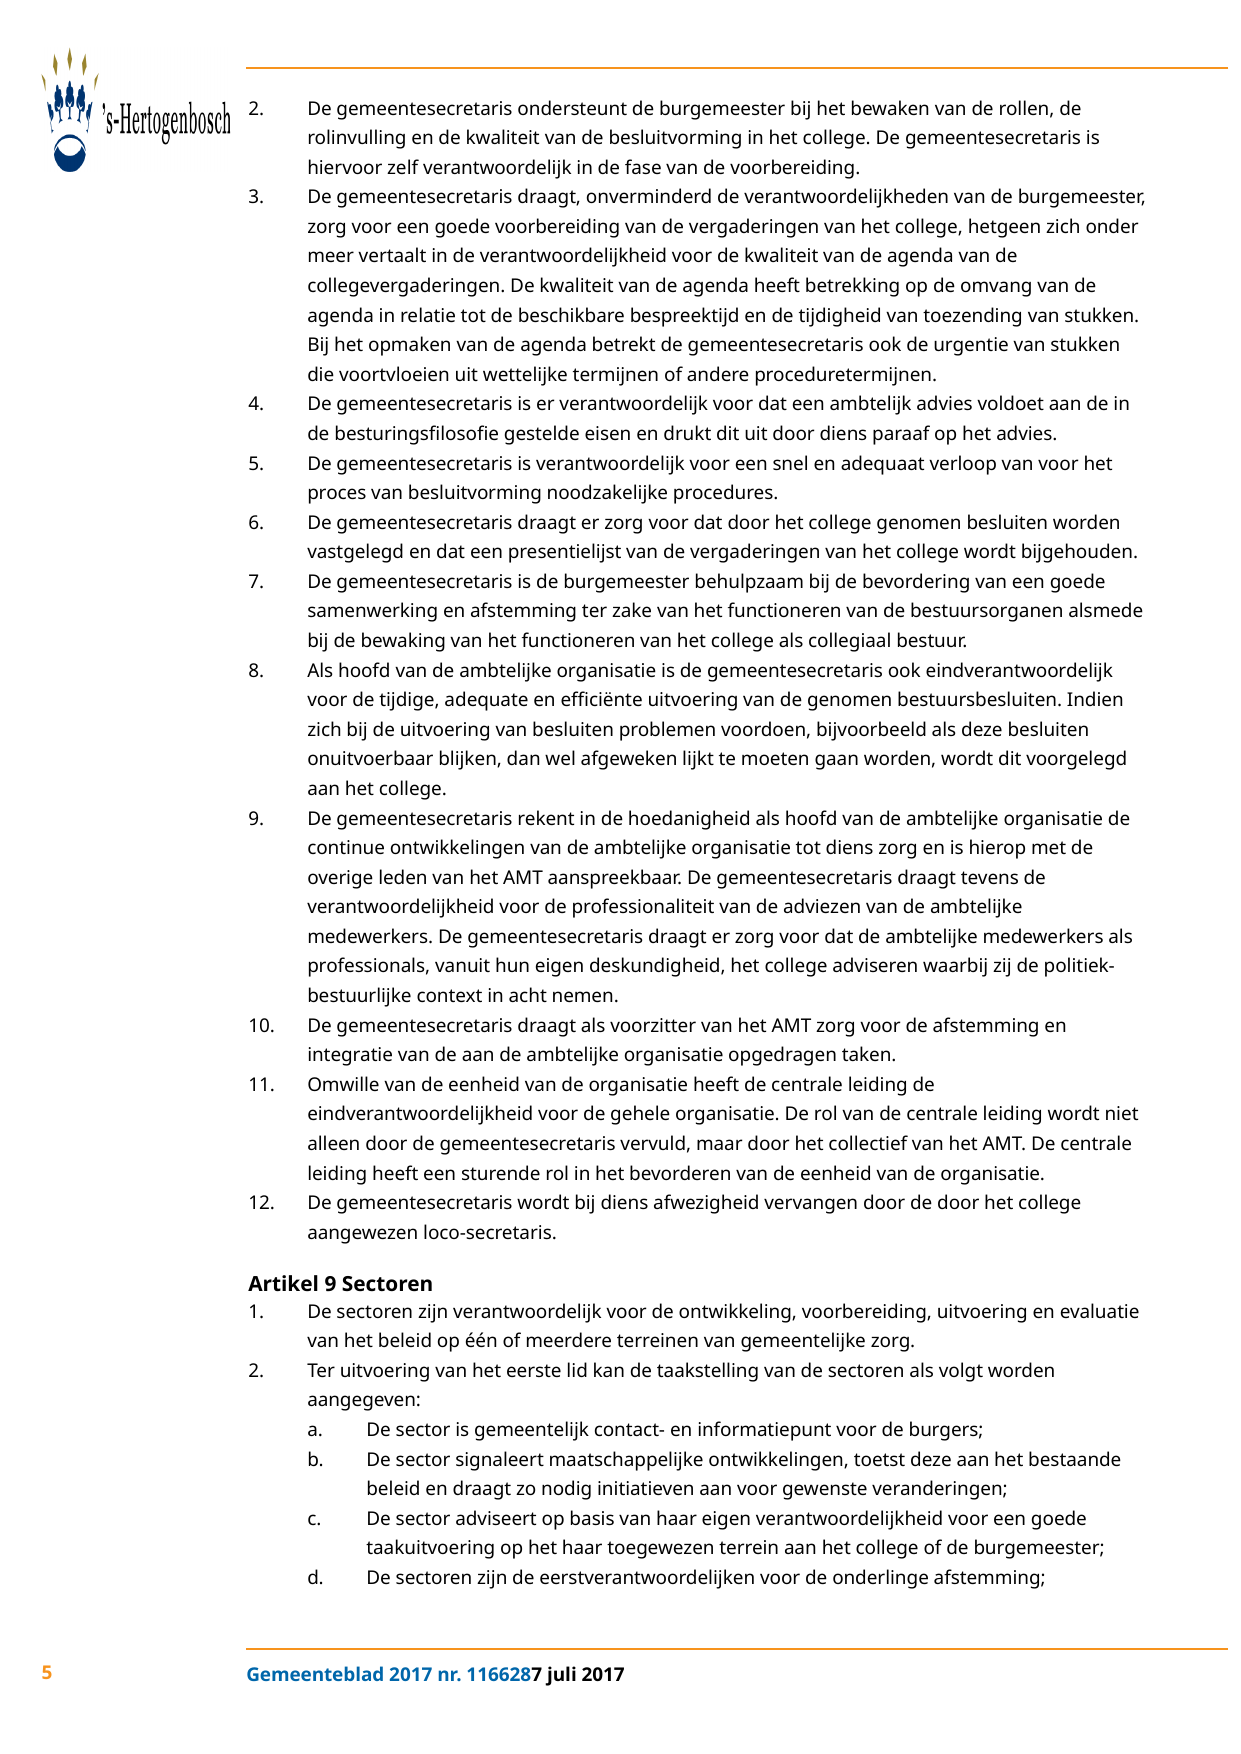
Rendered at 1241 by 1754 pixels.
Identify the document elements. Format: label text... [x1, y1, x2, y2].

list De sector is gemeentelijk contact- en informatiepunt voor de burgers; [307, 1416, 1152, 1442]
list De sectoren zijn verantwoordelijk voor de ontwikkeling, voorbereiding, uitvoering en evaluatie van het beleid op één of meerdere terreinen van gemeentelijke zorg. [248, 1298, 1152, 1353]
list De gemeentesecretaris is de burgemeester behulpzaam bij de bevordering van een goede samenwerking en afstemming ter zake van het functioneren van de bestuursorganen alsmede bij de bewaking van het functioneren van het college als collegiaal bestuur. [248, 568, 1152, 653]
list De gemeentesecretaris draagt, onverminderd de verantwoordelijkheden van de burgemeester, zorg voor een goede voorbereiding van de vergaderingen van het college, hetgeen zich onder meer vertaalt in de verantwoordelijkheid voor de kwaliteit van de agenda van de collegevergaderingen. De kwaliteit van de agenda heeft betrekking op de omvang van de agenda in relatie tot de beschikbare bespreektijd en de tijdigheid van toezending van stukken. Bij het opmaken van de agenda betrekt de gemeentesecretaris ook de urgentie van stukken die voortvloeien uit wettelijke termijnen of andere proceduretermijnen. [248, 183, 1152, 387]
list De gemeentesecretaris draagt als voorzitter van het AMT zorg voor de afstemming en integratie van de aan de ambtelijke organisatie opgedragen taken. [248, 1012, 1152, 1067]
list De sector adviseert op basis van haar eigen verantwoordelijkheid voor een goede taakuitvoering op het haar toegewezen terrein aan het college of de burgemeester; [307, 1505, 1152, 1560]
list De gemeentesecretaris ondersteunt de burgemeester bij het bewaken van de rollen, de rolinvulling en de kwaliteit van de besluitvorming in het college. De gemeentesecretaris is hiervoor zelf verantwoordelijk in de fase van de voorbereiding. [248, 95, 1152, 180]
list De gemeentesecretaris draagt er zorg voor dat door het college genomen besluiten worden vastgelegd en dat een presentielijst van de vergaderingen van het college wordt bijgehouden. [248, 509, 1152, 564]
list Als hoofd van de ambtelijke organisatie is de gemeentesecretaris ook eindverantwoordelijk voor de tijdige, adequate en efficiënte uitvoering van de genomen bestuursbesluiten. Indien zich bij de uitvoering van besluiten problemen voordoen, bijvoorbeeld als deze besluiten onuitvoerbaar blijken, dan wel afgeweken lijkt te moeten gaan worden, wordt dit voorgelegd aan het college. [248, 657, 1152, 801]
list De gemeentesecretaris is verantwoordelijk voor een snel en adequaat verloop van voor het proces van besluitvorming noodzakelijke procedures. [248, 450, 1152, 505]
list De sector signaleert maatschappelijke ontwikkelingen, toetst deze aan het bestaande beleid en draagt zo nodig initiatieven aan voor gewenste veranderingen; [307, 1446, 1152, 1501]
list De gemeentesecretaris wordt bij diens afwezigheid vervangen door de door het college aangewezen loco-secretaris. [248, 1189, 1152, 1245]
list De gemeentesecretaris is er verantwoordelijk voor dat een ambtelijk advies voldoet aan de in de besturingsfilosofie gestelde eisen en drukt dit uit door diens paraaf op het advies. [248, 391, 1152, 446]
list De sectoren zijn de eerstverantwoordelijken voor de onderlinge afstemming; [307, 1564, 1152, 1590]
picture [41, 47, 231, 172]
list Ter uitvoering van het eerste lid kan de taakstelling van de sectoren als volgt worden aangegeven: [248, 1357, 1152, 1412]
list Omwille van de eenheid van de organisatie heeft de centrale leiding de eindverantwoordelijkheid voor de gehele organisatie. De rol van de centrale leiding wordt niet alleen door de gemeentesecretaris vervuld, maar door het collectief van het AMT. De centrale leiding heeft een sturende rol in het bevorderen van de eenheid van de organisatie. [248, 1071, 1152, 1186]
list De gemeentesecretaris rekent in de hoedanigheid als hoofd van de ambtelijke organisatie de continue ontwikkelingen van de ambtelijke organisatie tot diens zorg en is hierop met de overige leden van het AMT aanspreekbaar. De gemeentesecretaris draagt tevens de verantwoordelijkheid voor de professionaliteit van de adviezen van de ambtelijke medewerkers. De gemeentesecretaris draagt er zorg voor dat de ambtelijke medewerkers als professionals, vanuit hun eigen deskundigheid, het college adviseren waarbij zij de politiek-bestuurlijke context in acht nemen. [248, 805, 1152, 1008]
text Artikel 9 Sectoren [248, 1269, 1152, 1298]
